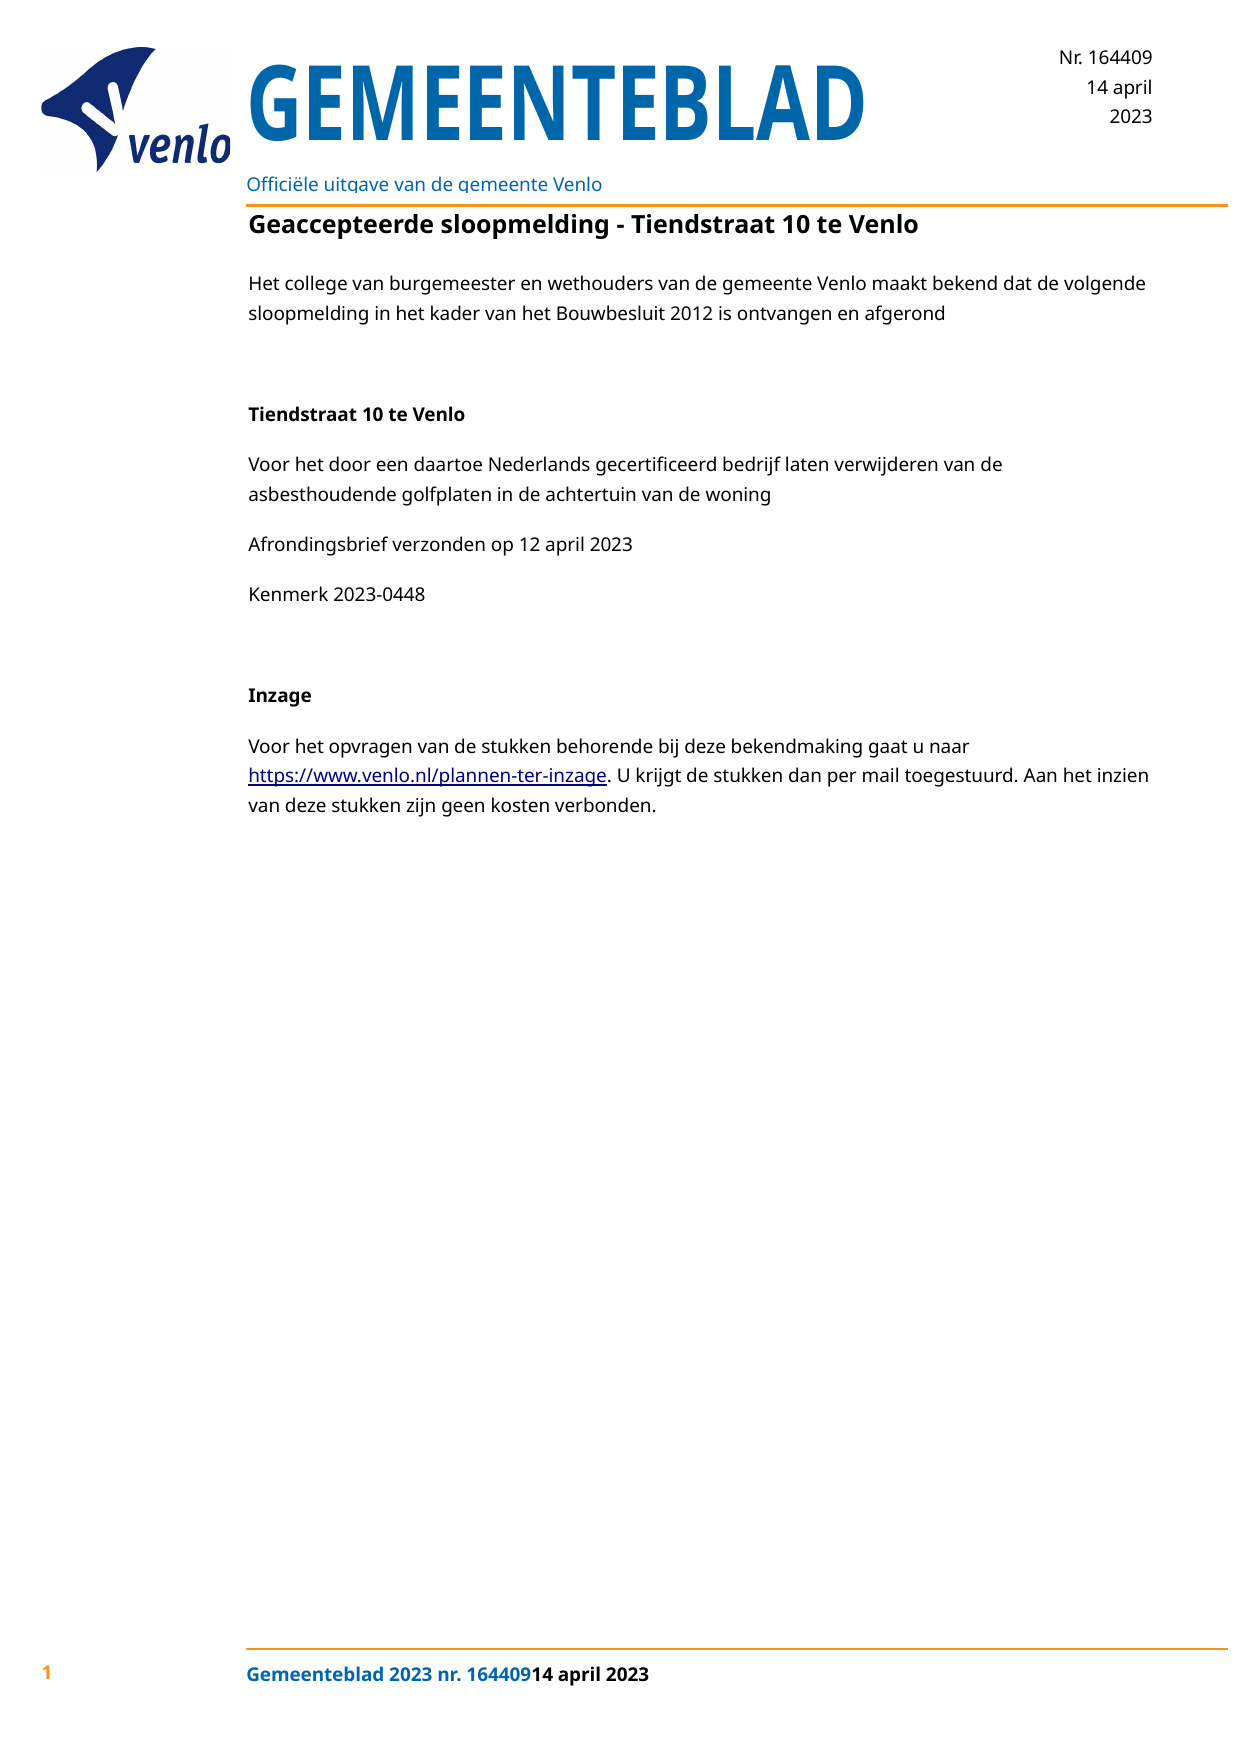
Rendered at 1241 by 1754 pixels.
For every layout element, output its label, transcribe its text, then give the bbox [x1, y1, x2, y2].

text Het college van burgemeester en wethouders van de gemeente Venlo maakt bekend dat de volgende sloopmelding in het kader van het Bouwbesluit 2012 is ontvangen en afgerond [248, 270, 1152, 326]
text Afrondingsbrief verzonden op 12 april 2023 [248, 531, 1152, 557]
text Geaccepteerde sloopmelding - Tiendstraat 10 te Venlo [248, 207, 1152, 241]
text Inzage [248, 682, 1152, 708]
text Voor het opvragen van de stukken behorende bij deze bekendmaking gaat u naar https://www.venlo.nl/plannen-ter-inzage. U krijgt de stukken dan per mail toegestuurd. Aan het inzien van deze stukken zijn geen kosten verbonden. [248, 733, 1152, 818]
text Voor het door een daartoe Nederlands gecertificeerd bedrijf laten verwijderen van de asbesthoudende golfplaten in de achtertuin van de woning [248, 451, 1152, 506]
text Kenmerk 2023-0448 [248, 582, 1152, 607]
picture [41, 47, 231, 172]
text Tiendstraat 10 te Venlo [248, 401, 1152, 426]
